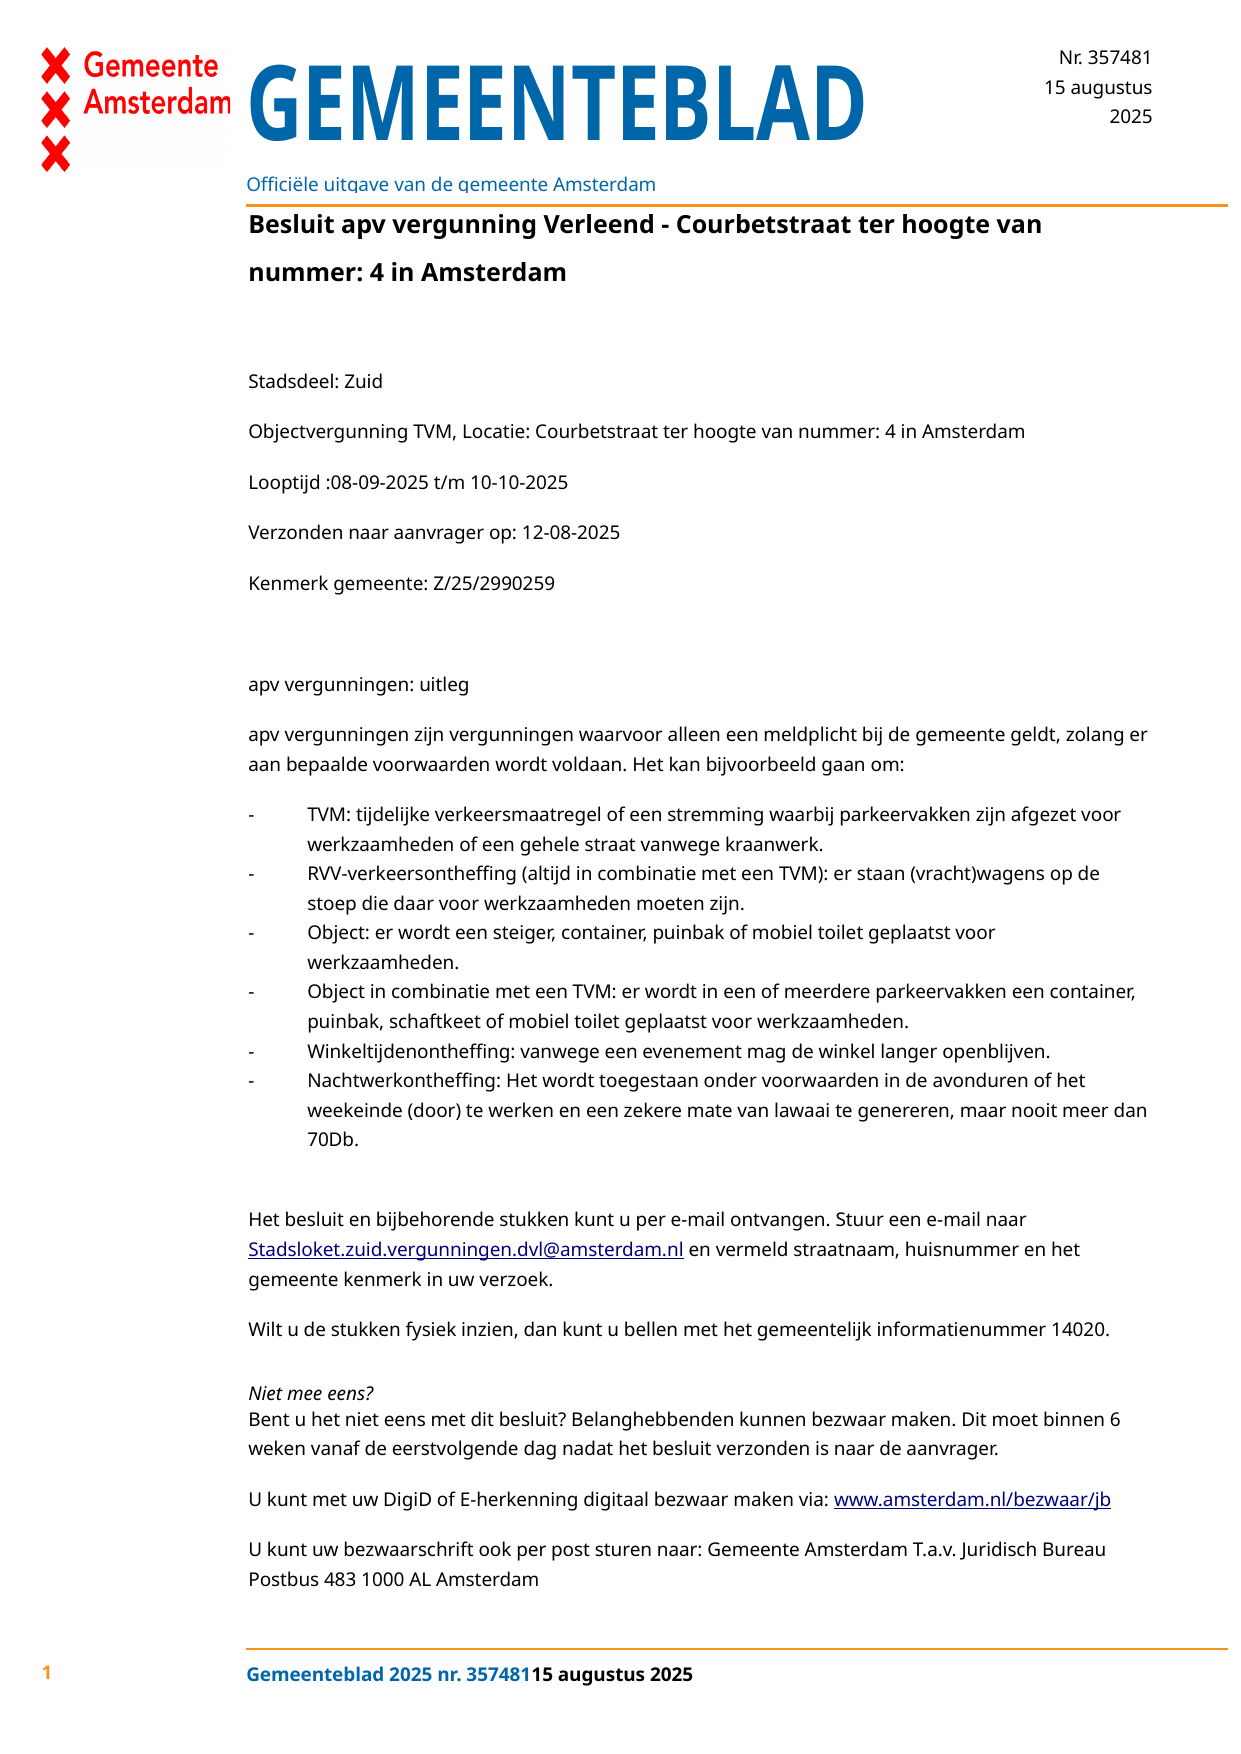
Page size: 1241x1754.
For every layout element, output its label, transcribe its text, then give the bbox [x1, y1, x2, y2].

text Bent u het niet eens met dit besluit? Belanghebbenden kunnen bezwaar maken. Dit moet binnen 6 weken vanaf de eerstvolgende dag nadat het besluit verzonden is naar de aanvrager. [248, 1406, 1152, 1461]
text Niet mee eens? [248, 1380, 1152, 1406]
text Het besluit en bijbehorende stukken kunt u per e-mail ontvangen. Stuur een e-mail naar Stadsloket.zuid.vergunningen.dvl@amsterdam.nl en vermeld straatnaam, huisnummer en het gemeente kenmerk in uw verzoek. [248, 1207, 1152, 1292]
picture [41, 47, 231, 172]
list Nachtwerkontheffing: Het wordt toegestaan onder voorwaarden in de avonduren of het weekeinde (door) te werken en een zekere mate van lawaai te genereren, maar nooit meer dan 70Db. [248, 1067, 1152, 1152]
text apv vergunningen zijn vergunningen waarvoor alleen een meldplicht bij de gemeente geldt, zolang er aan bepaalde voorwaarden wordt voldaan. Het kan bijvoorbeeld gaan om: [248, 721, 1152, 777]
list TVM: tijdelijke verkeersmaatregel of een stremming waarbij parkeervakken zijn afgezet voor werkzaamheden of een gehele straat vanwege kraanwerk. [248, 801, 1152, 857]
text Wilt u de stukken fysiek inzien, dan kunt u bellen met het gemeentelijk informatienummer 14020. [248, 1316, 1152, 1342]
text Verzonden naar aanvrager op: 12-08-2025 [248, 519, 1152, 545]
text Looptijd :08-09-2025 t/m 10-10-2025 [248, 469, 1152, 495]
list Winkeltijdenontheffing: vanwege een evenement mag de winkel langer openblijven. [248, 1038, 1152, 1064]
list Object in combinatie met een TVM: er wordt in een of meerdere parkeervakken een container, puinbak, schaftkeet of mobiel toilet geplaatst voor werkzaamheden. [248, 979, 1152, 1034]
text Stadsdeel: Zuid [248, 368, 1152, 394]
text apv vergunningen: uitleg [248, 671, 1152, 697]
text Besluit apv vergunning Verleend - Courbetstraat ter hoogte van nummer: 4 in Amsterdam [248, 207, 1152, 288]
text Kenmerk gemeente: Z/25/2990259 [248, 570, 1152, 596]
list RVV-verkeersontheffing (altijd in combinatie met een TVM): er staan (vracht)wagens op de stoep die daar voor werkzaamheden moeten zijn. [248, 860, 1152, 916]
text U kunt uw bezwaarschrift ook per post sturen naar: Gemeente Amsterdam T.a.v. Juridisch Bureau Postbus 483 1000 AL Amsterdam [248, 1536, 1152, 1592]
list Object: er wordt een steiger, container, puinbak of mobiel toilet geplaatst voor werkzaamheden. [248, 919, 1152, 975]
text U kunt met uw DigiD of E-herkenning digitaal bezwaar maken via: www.amsterdam.nl/bezwaar/jb [248, 1486, 1152, 1512]
text Objectvergunning TVM, Locatie: Courbetstraat ter hoogte van nummer: 4 in Amsterdam [248, 419, 1152, 444]
